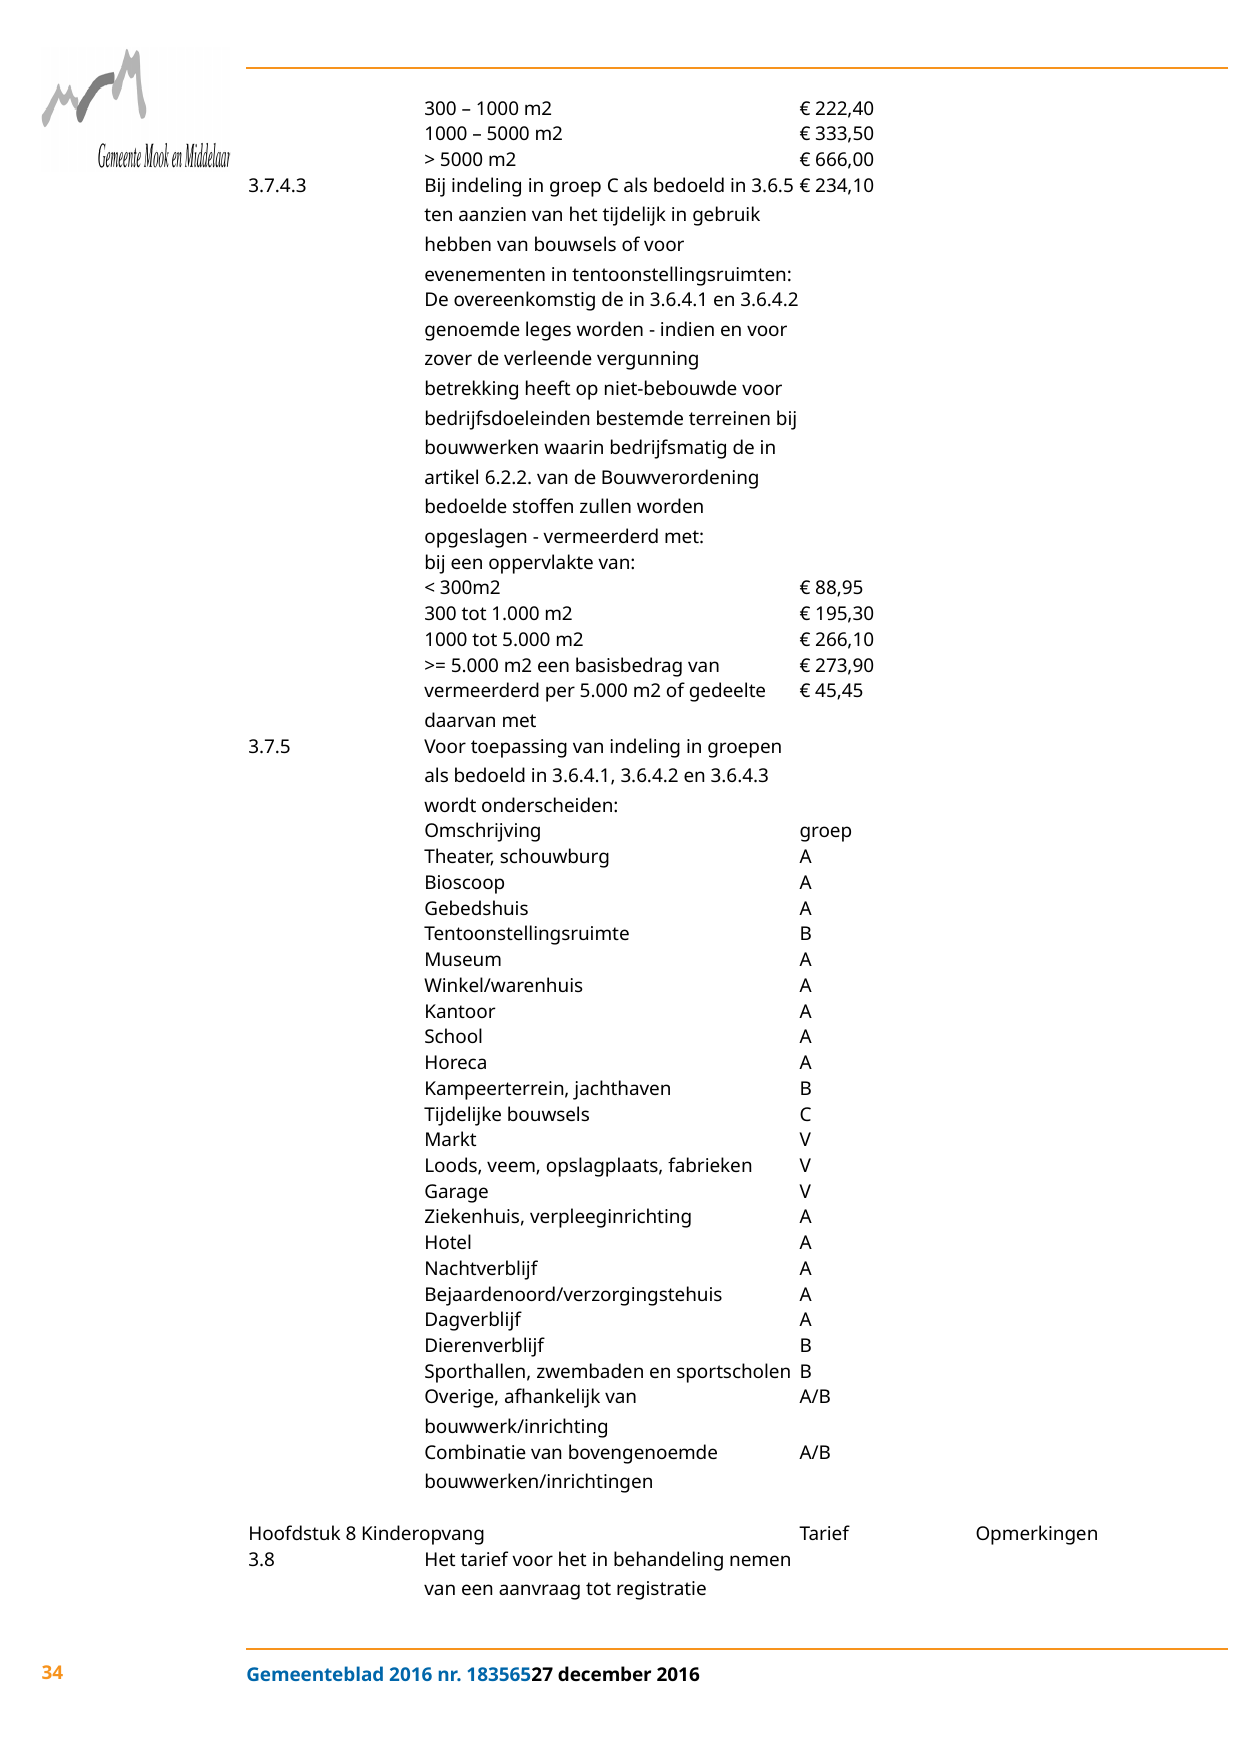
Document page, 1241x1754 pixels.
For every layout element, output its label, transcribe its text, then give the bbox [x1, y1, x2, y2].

table_cell [975, 895, 1152, 921]
table_cell [975, 1546, 1152, 1601]
table_cell Kampeerterrein, jachthaven [424, 1075, 799, 1101]
table_cell [799, 1546, 975, 1601]
picture [41, 47, 231, 172]
table_cell vermeerderd per 5.000 m2 of gedeelte daarvan met [424, 678, 799, 733]
table_cell 300 tot 1.000 m2 [424, 600, 799, 626]
table_cell A [799, 972, 975, 998]
table_cell [975, 1075, 1152, 1101]
table_cell [799, 549, 975, 574]
table_cell [975, 1204, 1152, 1229]
table_cell [799, 733, 975, 818]
table_cell Bioscoop [424, 869, 799, 895]
table_cell Kantoor [424, 998, 799, 1023]
table_cell [248, 1229, 424, 1255]
table_cell A [799, 1307, 975, 1332]
table_cell [248, 652, 424, 677]
table_cell [975, 869, 1152, 895]
table_cell [248, 921, 424, 946]
table_cell [248, 121, 424, 146]
table_cell [248, 678, 424, 733]
table_cell Tentoonstellingsruimte [424, 921, 799, 946]
table_cell Ziekenhuis, verpleeginrichting [424, 1204, 799, 1229]
table_cell [248, 844, 424, 869]
table_cell [975, 818, 1152, 843]
table_cell [975, 146, 1152, 172]
table_cell [248, 946, 424, 972]
table_cell [248, 626, 424, 652]
table_cell [975, 95, 1152, 121]
table_cell [248, 1204, 424, 1229]
table_cell A [799, 1049, 975, 1075]
table_cell Voor toepassing van indeling in groepen als bedoeld in 3.6.4.1, 3.6.4.2 en 3.6.4.3 wordt onderscheiden: [424, 733, 799, 818]
table_cell [975, 626, 1152, 652]
table_cell Dagverblijf [424, 1307, 799, 1332]
table_cell De overeenkomstig de in 3.6.4.1 en 3.6.4.2 genoemde leges worden - indien en voor zover de verleende vergunning betrekking heeft op niet-bebouwde voor bedrijfsdoeleinden bestemde terreinen bij bouwwerken waarin bedrijfsmatig de in artikel 6.2.2. van de Bouwverordening bedoelde stoffen zullen worden opgeslagen - vermeerderd met: [424, 286, 799, 549]
table_cell € 333,50 [799, 121, 975, 146]
table_cell [975, 972, 1152, 998]
table_cell Garage [424, 1178, 799, 1204]
table_cell [248, 146, 424, 172]
table_cell [799, 1494, 975, 1520]
table_cell A/B [799, 1384, 975, 1439]
table_cell [975, 600, 1152, 626]
table_cell [975, 1229, 1152, 1255]
table_cell A [799, 844, 975, 869]
table_cell Horeca [424, 1049, 799, 1075]
table_cell € 45,45 [799, 678, 975, 733]
table_cell [248, 1332, 424, 1358]
table_cell V [799, 1126, 975, 1152]
table_cell Tijdelijke bouwsels [424, 1101, 799, 1126]
table_cell [975, 1049, 1152, 1075]
table_cell > 5000 m2 [424, 146, 799, 172]
table_cell [248, 286, 424, 549]
table_cell Hoofdstuk 8 Kinderopvang [248, 1520, 799, 1546]
table_cell [799, 286, 975, 549]
table_cell [248, 1152, 424, 1178]
table_cell [248, 1049, 424, 1075]
table_cell 1000 tot 5.000 m2 [424, 626, 799, 652]
table_cell A [799, 895, 975, 921]
table_cell A [799, 1281, 975, 1307]
table_cell B [799, 1358, 975, 1384]
table_cell [248, 95, 424, 121]
table_cell [975, 921, 1152, 946]
table_cell [975, 121, 1152, 146]
table_cell 3.7.5 [248, 733, 424, 818]
table_cell bij een oppervlakte van: [424, 549, 799, 574]
table_cell Winkel/warenhuis [424, 972, 799, 998]
table_cell [248, 1307, 424, 1332]
table_cell € 88,95 [799, 575, 975, 600]
table_cell [975, 1281, 1152, 1307]
table_cell [248, 1024, 424, 1049]
table_cell [975, 575, 1152, 600]
table_cell [248, 1281, 424, 1307]
table_cell A [799, 998, 975, 1023]
table_cell [975, 1024, 1152, 1049]
table_cell groep [799, 818, 975, 843]
table_cell [424, 1494, 799, 1520]
table_cell [248, 600, 424, 626]
table_cell € 273,90 [799, 652, 975, 677]
table_cell A [799, 946, 975, 972]
table_cell € 222,40 [799, 95, 975, 121]
table_cell [975, 1307, 1152, 1332]
table_cell [975, 1152, 1152, 1178]
table_cell [975, 1255, 1152, 1281]
table_cell Opmerkingen [975, 1520, 1152, 1546]
table_cell [248, 1439, 424, 1494]
table_cell [975, 844, 1152, 869]
table_cell [248, 549, 424, 574]
table_cell 3.8 [248, 1546, 424, 1601]
table_cell [248, 818, 424, 843]
table_cell [248, 1358, 424, 1384]
table_cell [248, 1178, 424, 1204]
table_cell [975, 733, 1152, 818]
table_cell [975, 998, 1152, 1023]
table_cell [975, 172, 1152, 286]
table_cell [975, 1494, 1152, 1520]
table_cell [248, 1494, 424, 1520]
table_cell Sporthallen, zwembaden en sportscholen [424, 1358, 799, 1384]
table_cell [248, 1075, 424, 1101]
table_cell Bij indeling in groep C als bedoeld in 3.6.5 ten aanzien van het tijdelijk in gebruik hebben van bouwsels of voor evenementen in tentoonstellingsruimten: [424, 172, 799, 286]
table_cell B [799, 921, 975, 946]
table_cell [975, 678, 1152, 733]
table_cell A/B [799, 1439, 975, 1494]
table_cell [248, 1126, 424, 1152]
table_cell 300 – 1000 m2 [424, 95, 799, 121]
table_cell [975, 1178, 1152, 1204]
table_cell Loods, veem, opslagplaats, fabrieken [424, 1152, 799, 1178]
table_cell [975, 549, 1152, 574]
table_cell [248, 1255, 424, 1281]
table_cell Museum [424, 946, 799, 972]
table_cell 3.7.4.3 [248, 172, 424, 286]
table_cell € 234,10 [799, 172, 975, 286]
table_cell < 300m2 [424, 575, 799, 600]
table_cell Bejaardenoord/verzorgingstehuis [424, 1281, 799, 1307]
table_cell [975, 286, 1152, 549]
table_cell Combinatie van bovengenoemde bouwwerken/inrichtingen [424, 1439, 799, 1494]
table_cell [975, 1384, 1152, 1439]
table_cell School [424, 1024, 799, 1049]
table_cell A [799, 1255, 975, 1281]
table_cell Theater, schouwburg [424, 844, 799, 869]
table_cell Het tarief voor het in behandeling nemen van een aanvraag tot registratie [424, 1546, 799, 1601]
table_cell Markt [424, 1126, 799, 1152]
table_cell [248, 575, 424, 600]
table_cell V [799, 1152, 975, 1178]
table_cell >= 5.000 m2 een basisbedrag van [424, 652, 799, 677]
table_cell A [799, 1204, 975, 1229]
table_cell Hotel [424, 1229, 799, 1255]
table_cell € 666,00 [799, 146, 975, 172]
table_cell 1000 – 5000 m2 [424, 121, 799, 146]
table_cell Gebedshuis [424, 895, 799, 921]
table_cell [975, 652, 1152, 677]
table_cell [248, 895, 424, 921]
table_cell B [799, 1332, 975, 1358]
table_cell A [799, 1229, 975, 1255]
table_cell C [799, 1101, 975, 1126]
table_cell [975, 1358, 1152, 1384]
table_cell [248, 972, 424, 998]
table_cell [975, 1101, 1152, 1126]
table_cell [248, 998, 424, 1023]
table_cell A [799, 1024, 975, 1049]
table_cell B [799, 1075, 975, 1101]
table_cell [248, 1101, 424, 1126]
table_cell Nachtverblijf [424, 1255, 799, 1281]
table_cell Tarief [799, 1520, 975, 1546]
table_cell [248, 1384, 424, 1439]
table_cell Omschrijving [424, 818, 799, 843]
table_cell Overige, afhankelijk van bouwwerk/inrichting [424, 1384, 799, 1439]
table_cell A [799, 869, 975, 895]
table_cell [975, 1126, 1152, 1152]
table_cell [975, 946, 1152, 972]
table_cell [975, 1332, 1152, 1358]
table_cell [248, 869, 424, 895]
table_cell V [799, 1178, 975, 1204]
table_cell [975, 1439, 1152, 1494]
table_cell € 266,10 [799, 626, 975, 652]
table_cell € 195,30 [799, 600, 975, 626]
table_cell Dierenverblijf [424, 1332, 799, 1358]
